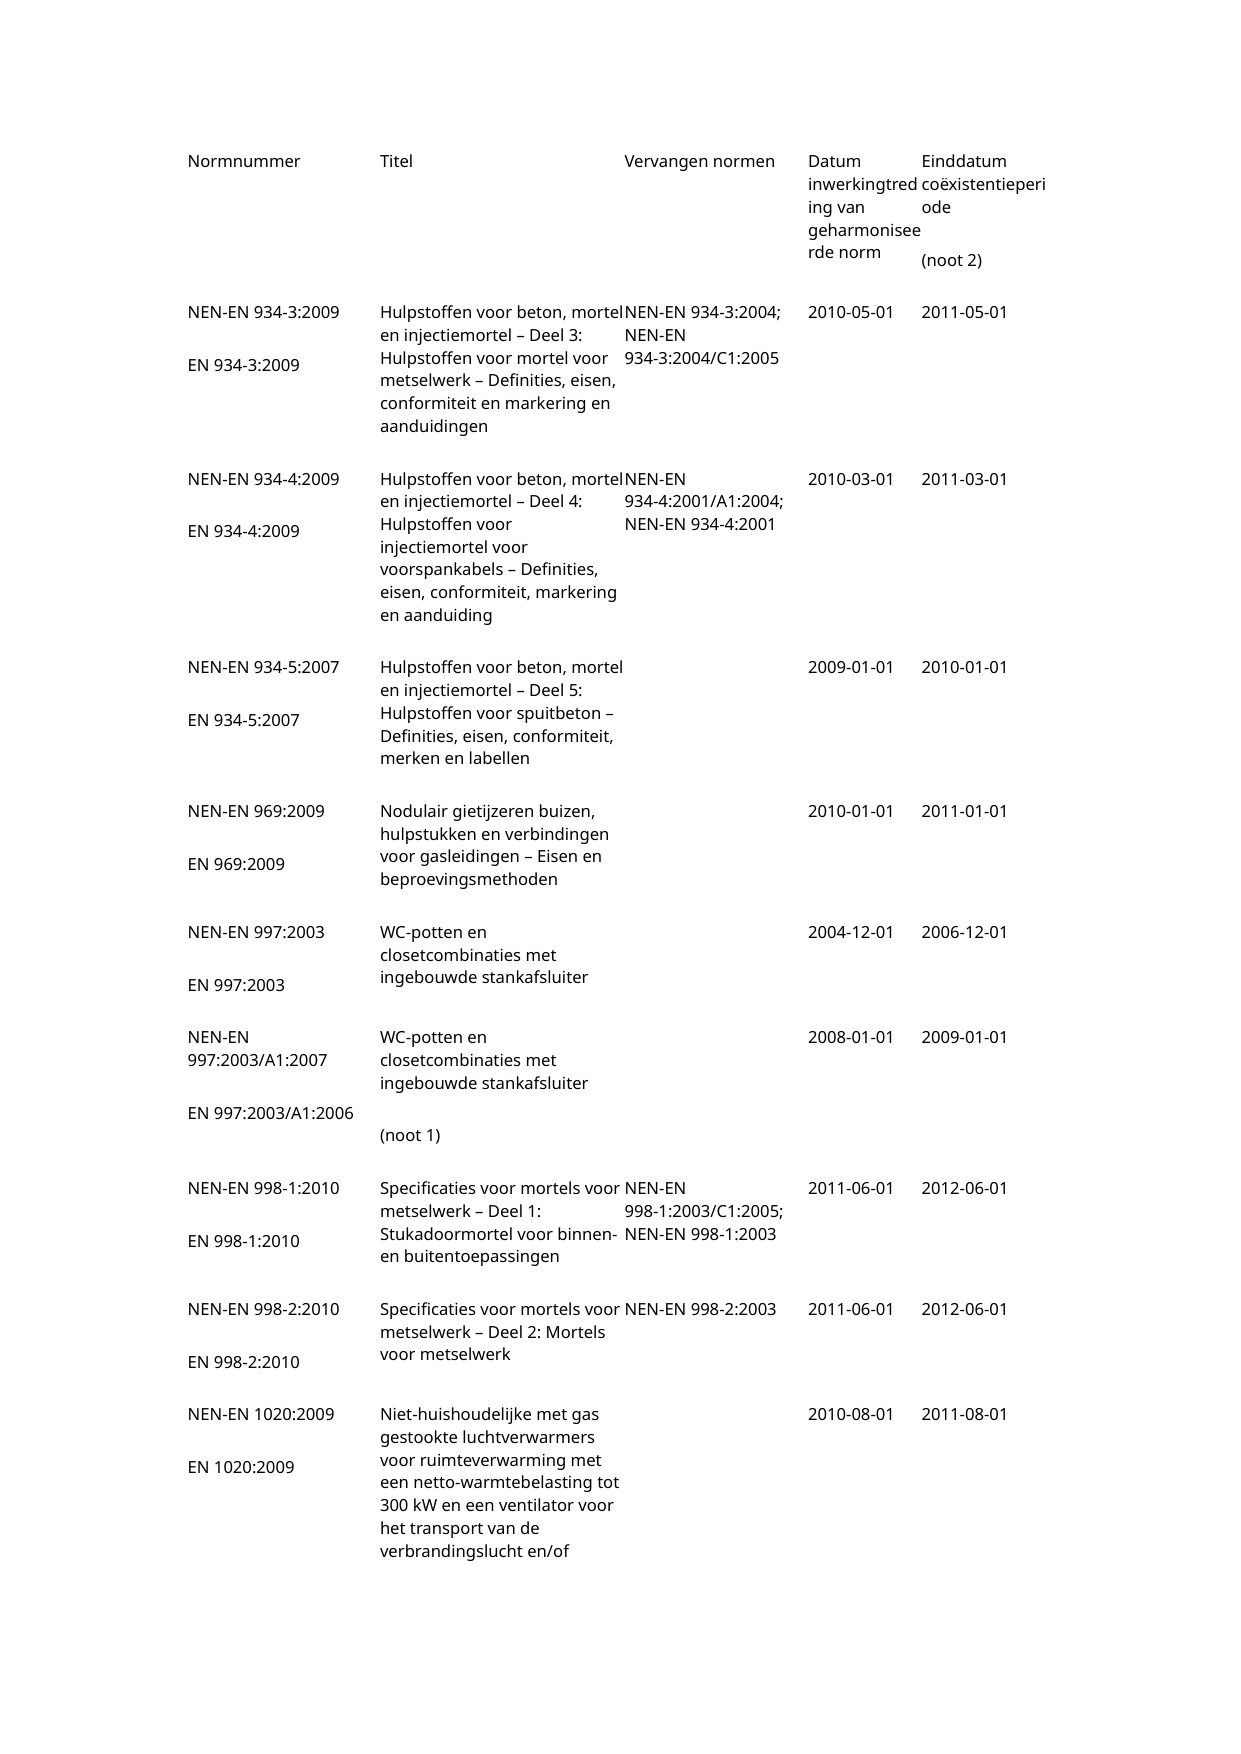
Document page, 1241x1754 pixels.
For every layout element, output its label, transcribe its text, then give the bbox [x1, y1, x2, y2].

table_cell NEN-EN 997:2003 EN 997:2003 [188, 920, 380, 1026]
table_cell Niet-huishoudelijke met gas gestookte luchtverwarmers voor ruimteverwarming met een netto-warmtebelasting tot 300 kW en een ventilator voor het transport van de verbrandingslucht en/of [380, 1403, 624, 1562]
table_cell NEN-EN 998-1:2003/C1:2005; NEN-EN 998-1:2003 [624, 1177, 808, 1297]
table_cell WC-potten en closetcombinaties met ingebouwde stankafsluiter (noot 1) [380, 1026, 624, 1177]
table_cell NEN-EN 998-2:2010 EN 998-2:2010 [188, 1298, 380, 1403]
table_cell Specificaties voor mortels voor metselwerk – Deel 2: Mortels voor metselwerk [380, 1298, 624, 1403]
table_cell [624, 920, 808, 1026]
table_cell 2012-06-01 [921, 1177, 1053, 1297]
table_cell NEN-EN 969:2009 EN 969:2009 [188, 800, 380, 920]
table_cell NEN-EN 998-1:2010 EN 998-1:2010 [188, 1177, 380, 1297]
table_cell 2008-01-01 [808, 1026, 921, 1177]
table_cell Hulpstoffen voor beton, mortel en injectiemortel – Deel 3: Hulpstoffen voor mortel voor metselwerk – Definities, eisen, conformiteit en markering en aanduidingen [380, 301, 624, 467]
table_cell 2011-08-01 [921, 1403, 1053, 1562]
table_cell NEN-EN 934-5:2007 EN 934-5:2007 [188, 656, 380, 799]
table_cell Hulpstoffen voor beton, mortel en injectiemortel – Deel 4: Hulpstoffen voor injectiemortel voor voorspankabels – Definities, eisen, conformiteit, markering en aanduiding [380, 467, 624, 656]
table_cell [624, 1403, 808, 1562]
table_cell 2011-01-01 [921, 800, 1053, 920]
table_header Einddatum coëxistentieperiode (noot 2) [921, 150, 1053, 301]
table_cell 2010-01-01 [921, 656, 1053, 799]
table_cell 2010-03-01 [808, 467, 921, 656]
table_cell WC-potten en closetcombinaties met ingebouwde stankafsluiter [380, 920, 624, 1026]
table_cell 2010-08-01 [808, 1403, 921, 1562]
table_cell NEN-EN 934-4:2001/A1:2004; NEN-EN 934-4:2001 [624, 467, 808, 656]
table_cell 2009-01-01 [921, 1026, 1053, 1177]
table_cell Nodulair gietijzeren buizen, hulpstukken en verbindingen voor gasleidingen – Eisen en beproevingsmethoden [380, 800, 624, 920]
table_cell NEN-EN 998-2:2003 [624, 1298, 808, 1403]
table_cell 2010-01-01 [808, 800, 921, 920]
table_cell 2012-06-01 [921, 1298, 1053, 1403]
table_cell 2011-06-01 [808, 1177, 921, 1297]
table_header Datum inwerkingtreding van geharmoniseerde norm [808, 150, 921, 301]
table_cell NEN-EN 997:2003/A1:2007 EN 997:2003/A1:2006 [188, 1026, 380, 1177]
table_cell [624, 656, 808, 799]
table_cell 2009-01-01 [808, 656, 921, 799]
table_cell Specificaties voor mortels voor metselwerk – Deel 1: Stukadoormortel voor binnen- en buitentoepassingen [380, 1177, 624, 1297]
table_cell Hulpstoffen voor beton, mortel en injectiemortel – Deel 5: Hulpstoffen voor spuitbeton – Definities, eisen, conformiteit, merken en labellen [380, 656, 624, 799]
table_cell NEN-EN 934-3:2004; NEN-EN 934-3:2004/C1:2005 [624, 301, 808, 467]
table_cell NEN-EN 934-3:2009 EN 934-3:2009 [188, 301, 380, 467]
table_header Vervangen normen [624, 150, 808, 301]
table_cell 2010-05-01 [808, 301, 921, 467]
table_cell 2004-12-01 [808, 920, 921, 1026]
table_cell [624, 800, 808, 920]
table_cell 2011-03-01 [921, 467, 1053, 656]
table_cell NEN-EN 934-4:2009 EN 934-4:2009 [188, 467, 380, 656]
table_cell NEN-EN 1020:2009 EN 1020:2009 [188, 1403, 380, 1562]
table_cell [624, 1026, 808, 1177]
table_cell 2006-12-01 [921, 920, 1053, 1026]
table_cell 2011-06-01 [808, 1298, 921, 1403]
table_header Titel [380, 150, 624, 301]
table_header Normnummer [188, 150, 380, 301]
table_cell 2011-05-01 [921, 301, 1053, 467]
